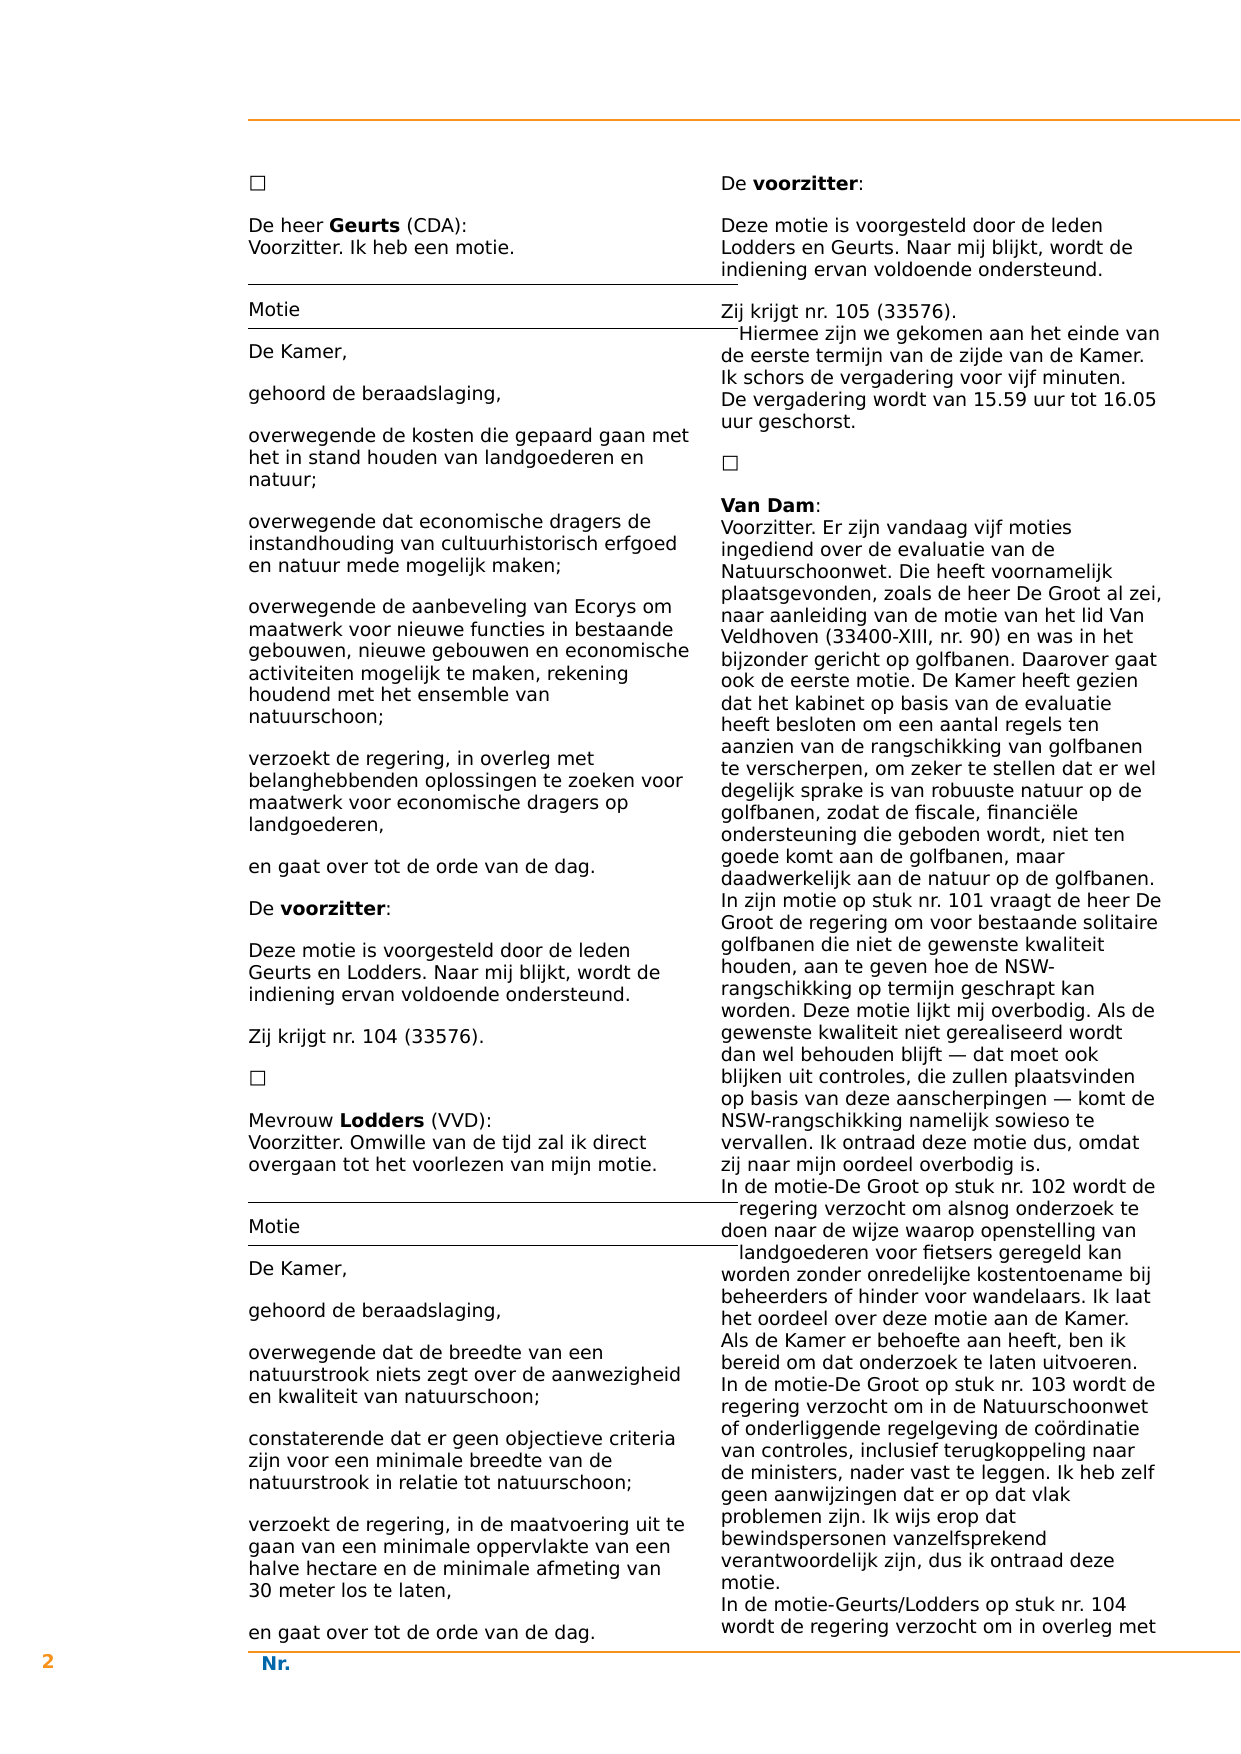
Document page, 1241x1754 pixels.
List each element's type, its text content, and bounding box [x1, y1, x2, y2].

text De Kamer, [248, 341, 691, 363]
text verzoekt de regering, in overleg met belanghebbenden oplossingen te zoeken voor maatwerk voor economische dragers op landgoederen, [248, 748, 691, 836]
text De voorzitter: [721, 173, 1163, 195]
text gehoord de beraadslaging, [248, 383, 691, 404]
text en gaat over tot de orde van de dag. [248, 1622, 691, 1644]
text gehoord de beraadslaging, [248, 1300, 691, 1322]
text overwegende de aanbeveling van Ecorys om maatwerk voor nieuwe functies in bestaande gebouwen, nieuwe gebouwen en economische activiteiten mogelijk te maken, rekening houdend met het ensemble van natuurschoon; [248, 596, 691, 728]
text De Kamer, [248, 1258, 691, 1280]
text Van Dam: [721, 494, 1163, 517]
text Deze motie is voorgesteld door de leden Lodders en Geurts. Naar mij blijkt, wordt de indiening ervan voldoende ondersteund. [721, 215, 1163, 281]
text Voorzitter. Er zijn vandaag vijf moties ingediend over de evaluatie van de Natuurschoonwet. Die heeft voornamelijk plaatsgevonden, zoals de heer De Groot al zei, naar aanleiding van de motie van het lid Van Veldhoven (33400-XIII, nr. 90) en was in het bijzonder gericht op golfbanen. Daarover gaat ook de eerste motie. De Kamer heeft gezien dat het kabinet op basis van de evaluatie heeft besloten om een aantal regels ten aanzien van de rangschikking van golfbanen te verscherpen, om zeker te stellen dat er wel degelijk sprake is van robuuste natuur op de golfbanen, zodat de fiscale, financiële ondersteuning die geboden wordt, niet ten goede komt aan de golfbanen, maar daadwerkelijk aan de natuur op de golfbanen. In zijn motie op stuk nr. 101 vraagt de heer De Groot de regering om voor bestaande solitaire golfbanen die niet de gewenste kwaliteit houden, aan te geven hoe de NSW-rangschikking op termijn geschrapt kan worden. Deze motie lijkt mij overbodig. Als de gewenste kwaliteit niet gerealiseerd wordt dan wel behouden blijft — dat moet ook blijken uit controles, die zullen plaatsvinden op basis van deze aanscherpingen — komt de NSW-rangschikking namelijk sowieso te vervallen. Ik ontraad deze motie dus, omdat zij naar mijn oordeel overbodig is. [721, 517, 1163, 1176]
text De heer Geurts (CDA): [248, 215, 691, 237]
text Zij krijgt nr. 105 (33576). [721, 301, 1163, 323]
text Zij krijgt nr. 104 (33576). [248, 1026, 691, 1048]
text en gaat over tot de orde van de dag. [248, 856, 691, 878]
text Mevrouw Lodders (VVD): [248, 1110, 691, 1132]
text Motie [248, 1216, 691, 1238]
text overwegende dat de breedte van een natuurstrook niets zegt over de aanwezigheid en kwaliteit van natuurschoon; [248, 1342, 691, 1408]
text overwegende dat economische dragers de instandhouding van cultuurhistorisch erfgoed en natuur mede mogelijk maken; [248, 511, 691, 576]
text Voorzitter. Ik heb een motie. [248, 237, 691, 259]
text verzoekt de regering, in de maatvoering uit te gaan van een minimale oppervlakte van een halve hectare en de minimale afmeting van 30 meter los te laten, [248, 1514, 691, 1602]
text De voorzitter: [248, 898, 691, 920]
text Motie [248, 299, 691, 321]
text De vergadering wordt van 15.59 uur tot 16.05 uur geschorst. [721, 389, 1163, 433]
text ⬜ [248, 1068, 691, 1090]
text Deze motie is voorgesteld door de leden Geurts en Lodders. Naar mij blijkt, wordt de indiening ervan voldoende ondersteund. [248, 940, 691, 1006]
text Hiermee zijn we gekomen aan het einde van de eerste termijn van de zijde van de Kamer. Ik schors de vergadering voor vijf minuten. [721, 323, 1163, 389]
text constaterende dat er geen objectieve criteria zijn voor een minimale breedte van de natuurstrook in relatie tot natuurschoon; [248, 1428, 691, 1494]
text In de motie-Geurts/Lodders op stuk nr. 104 wordt de regering verzocht om in overleg met [721, 1593, 1163, 1637]
text overwegende de kosten die gepaard gaan met het in stand houden van landgoederen en natuur; [248, 424, 691, 491]
text In de motie-De Groot op stuk nr. 103 wordt de regering verzocht om in de Natuurschoonwet of onderliggende regelgeving de coördinatie van controles, inclusief terugkoppeling naar de ministers, nader vast te leggen. Ik heb zelf geen aanwijzingen dat er op dat vlak problemen zijn. Ik wijs erop dat bewindspersonen vanzelfsprekend verantwoordelijk zijn, dus ik ontraad deze motie. [721, 1374, 1163, 1593]
text ⬜ [721, 453, 1163, 474]
text ⬜ [248, 173, 691, 195]
text In de motie-De Groot op stuk nr. 102 wordt de regering verzocht om alsnog onderzoek te doen naar de wijze waarop openstelling van landgoederen voor fietsers geregeld kan worden zonder onredelijke kostentoename bij beheerders of hinder voor wandelaars. Ik laat het oordeel over deze motie aan de Kamer. Als de Kamer er behoefte aan heeft, ben ik bereid om dat onderzoek te laten uitvoeren. [721, 1176, 1163, 1374]
text Voorzitter. Omwille van de tijd zal ik direct overgaan tot het voorlezen van mijn motie. [248, 1132, 691, 1176]
